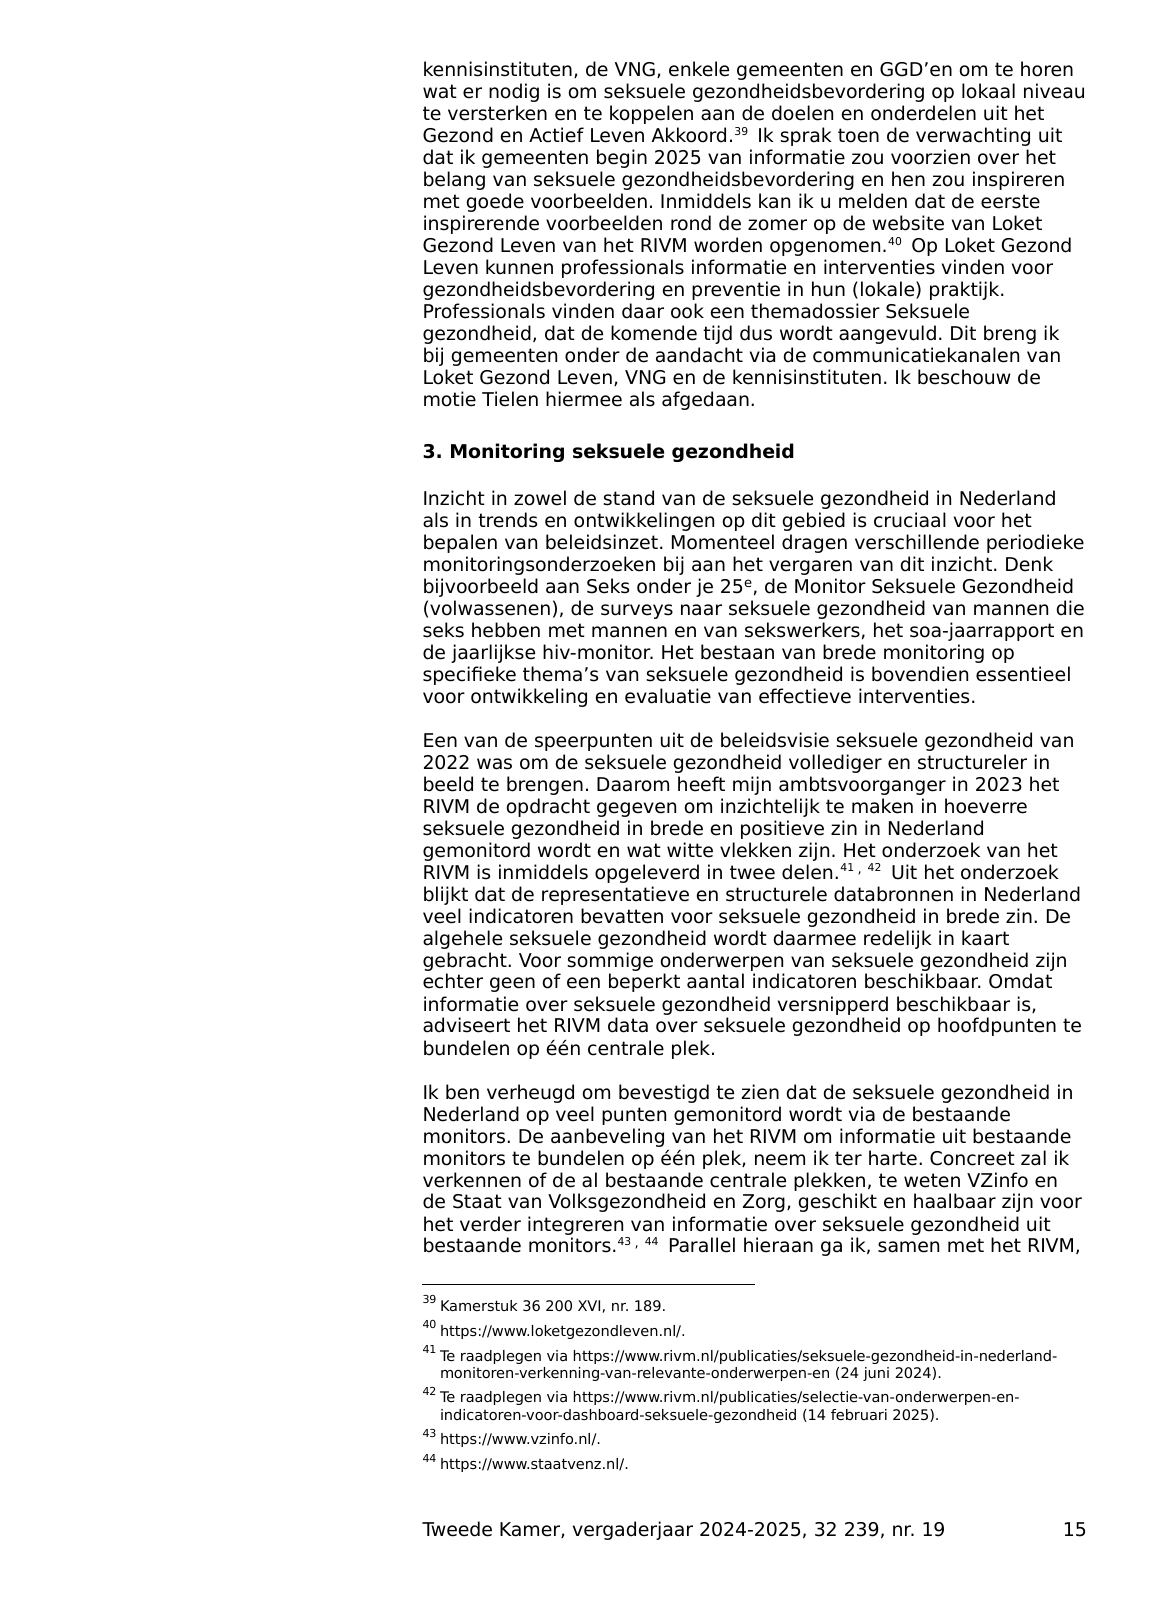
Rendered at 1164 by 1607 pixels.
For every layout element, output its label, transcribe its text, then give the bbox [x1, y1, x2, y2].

text https://www.staatvenz.nl/. [422, 1452, 1087, 1474]
text https://www.loketgezondleven.nl/. [422, 1318, 1087, 1341]
text Inzicht in zowel de stand van de seksuele gezondheid in Nederland als in trends en ontwikkelingen op dit gebied is cruciaal voor het bepalen van beleidsinzet. Momenteel dragen verschillende periodieke monitoringsonderzoeken bij aan het vergaren van dit inzicht. Denk bijvoorbeeld aan Seks onder je 25e, de Monitor Seksuele Gezondheid (volwassenen), de surveys naar seksuele gezondheid van mannen die seks hebben met mannen en van sekswerkers, het soa-jaarrapport en de jaarlijkse hiv-monitor. Het bestaan van brede monitoring op specifieke thema’s van seksuele gezondheid is bovendien essentieel voor ontwikkeling en evaluatie van effectieve interventies. [422, 488, 1087, 707]
text Een van de speerpunten uit de beleidsvisie seksuele gezondheid van 2022 was om de seksuele gezondheid vollediger en structureler in beeld te brengen. Daarom heeft mijn ambtsvoorganger in 2023 het RIVM de opdracht gegeven om inzichtelijk te maken in hoeverre seksuele gezondheid in brede en positieve zin in Nederland gemonitord wordt en wat witte vlekken zijn. Het onderzoek van het RIVM is inmiddels opgeleverd in twee delen., Uit het onderzoek blijkt dat de representatieve en structurele databronnen in Nederland veel indicatoren bevatten voor seksuele gezondheid in brede zin. De algehele seksuele gezondheid wordt daarmee redelijk in kaart gebracht. Voor sommige onderwerpen van seksuele gezondheid zijn echter geen of een beperkt aantal indicatoren beschikbaar. Omdat informatie over seksuele gezondheid versnipperd beschikbaar is, adviseert het RIVM data over seksuele gezondheid op hoofdpunten te bundelen op één centrale plek. [422, 730, 1087, 1059]
text Te raadplegen via https://www.rivm.nl/publicaties/selectie-van-onderwerpen-en-indicatoren-voor-dashboard-seksuele-gezondheid (14 februari 2025). [422, 1385, 1087, 1424]
text kennisinstituten, de VNG, enkele gemeenten en GGD’en om te horen wat er nodig is om seksuele gezondheidsbevordering op lokaal niveau te versterken en te koppelen aan de doelen en onderdelen uit het Gezond en Actief Leven Akkoord. Ik sprak toen de verwachting uit dat ik gemeenten begin 2025 van informatie zou voorzien over het belang van seksuele gezondheidsbevordering en hen zou inspireren met goede voorbeelden. Inmiddels kan ik u melden dat de eerste inspirerende voorbeelden rond de zomer op de website van Loket Gezond Leven van het RIVM worden opgenomen. Op Loket Gezond Leven kunnen professionals informatie en interventies vinden voor gezondheidsbevordering en preventie in hun (lokale) praktijk. Professionals vinden daar ook een themadossier Seksuele gezondheid, dat de komende tijd dus wordt aangevuld. Dit breng ik bij gemeenten onder de aandacht via de communicatiekanalen van Loket Gezond Leven, VNG en de kennisinstituten. Ik beschouw de motie Tielen hiermee als afgedaan. [422, 59, 1087, 411]
text Kamerstuk 36 200 XVI, nr. 189. [422, 1293, 1087, 1316]
text Ik ben verheugd om bevestigd te zien dat de seksuele gezondheid in Nederland op veel punten gemonitord wordt via de bestaande monitors. De aanbeveling van het RIVM om informatie uit bestaande monitors te bundelen op één plek, neem ik ter harte. Concreet zal ik verkennen of de al bestaande centrale plekken, te weten VZinfo en de Staat van Volksgezondheid en Zorg, geschikt en haalbaar zijn voor het verder integreren van informatie over seksuele gezondheid uit bestaande monitors., Parallel hieraan ga ik, samen met het RIVM, [422, 1082, 1087, 1257]
text Te raadplegen via https://www.rivm.nl/publicaties/seksuele-gezondheid-in-nederland-monitoren-verkenning-van-relevante-onderwerpen-en (24 juni 2024). [422, 1343, 1087, 1382]
text https://www.vzinfo.nl/. [422, 1427, 1087, 1449]
subtitle 3. Monitoring seksuele gezondheid [422, 441, 1087, 463]
